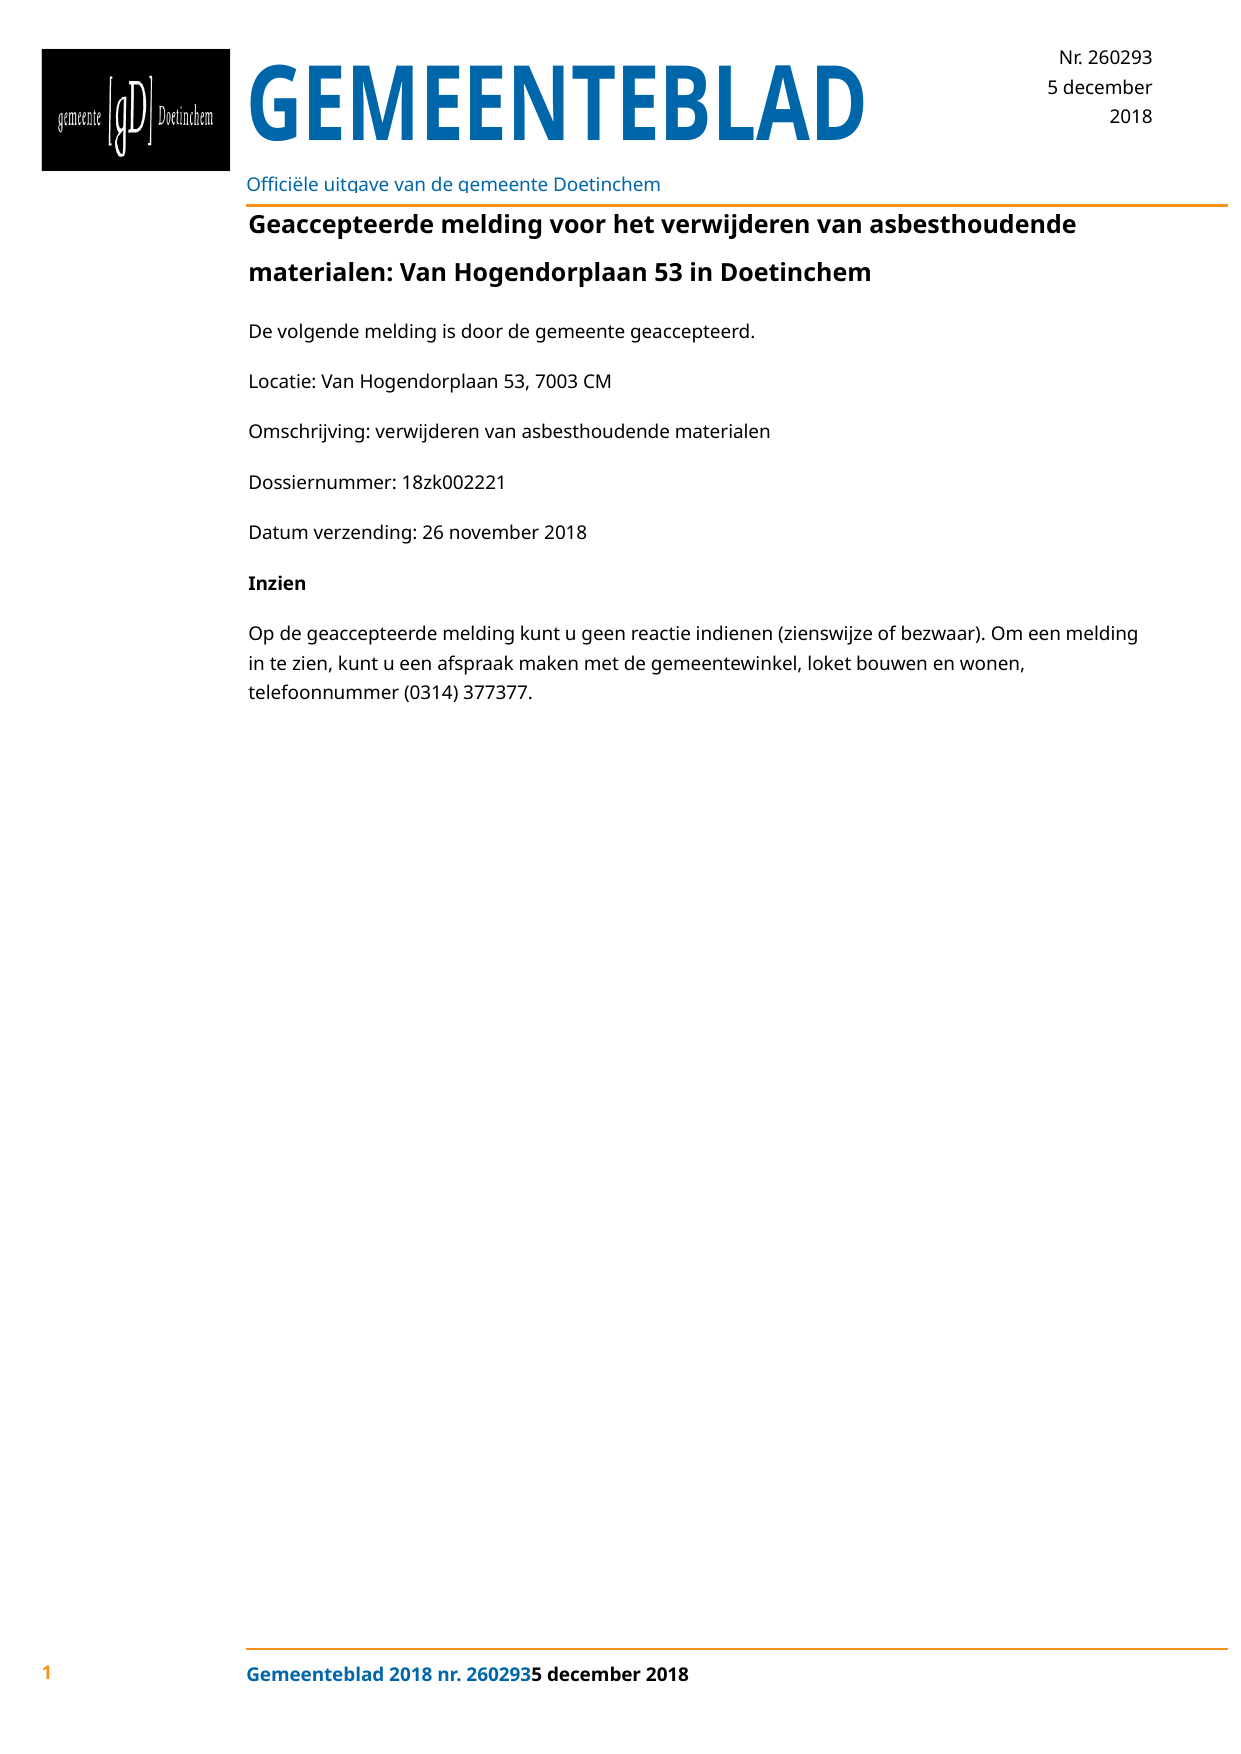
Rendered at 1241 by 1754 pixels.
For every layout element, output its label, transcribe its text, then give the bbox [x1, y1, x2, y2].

text Omschrijving: verwijderen van asbesthoudende materialen [248, 419, 1152, 444]
text Datum verzending: 26 november 2018 [248, 519, 1152, 545]
text Inzien [248, 570, 1152, 596]
text Op de geaccepteerde melding kunt u geen reactie indienen (zienswijze of bezwaar). Om een melding in te zien, kunt u een afspraak maken met de gemeentewinkel, loket bouwen en wonen, telefoonnummer (0314) 377377. [248, 620, 1152, 705]
text Dossiernummer: 18zk002221 [248, 469, 1152, 495]
text De volgende melding is door de gemeente geaccepteerd. [248, 318, 1152, 344]
text Geaccepteerde melding voor het verwijderen van asbesthoudende materialen: Van Hogendorplaan 53 in Doetinchem [248, 207, 1152, 288]
text Locatie: Van Hogendorplaan 53, 7003 CM [248, 368, 1152, 394]
picture [41, 47, 231, 172]
